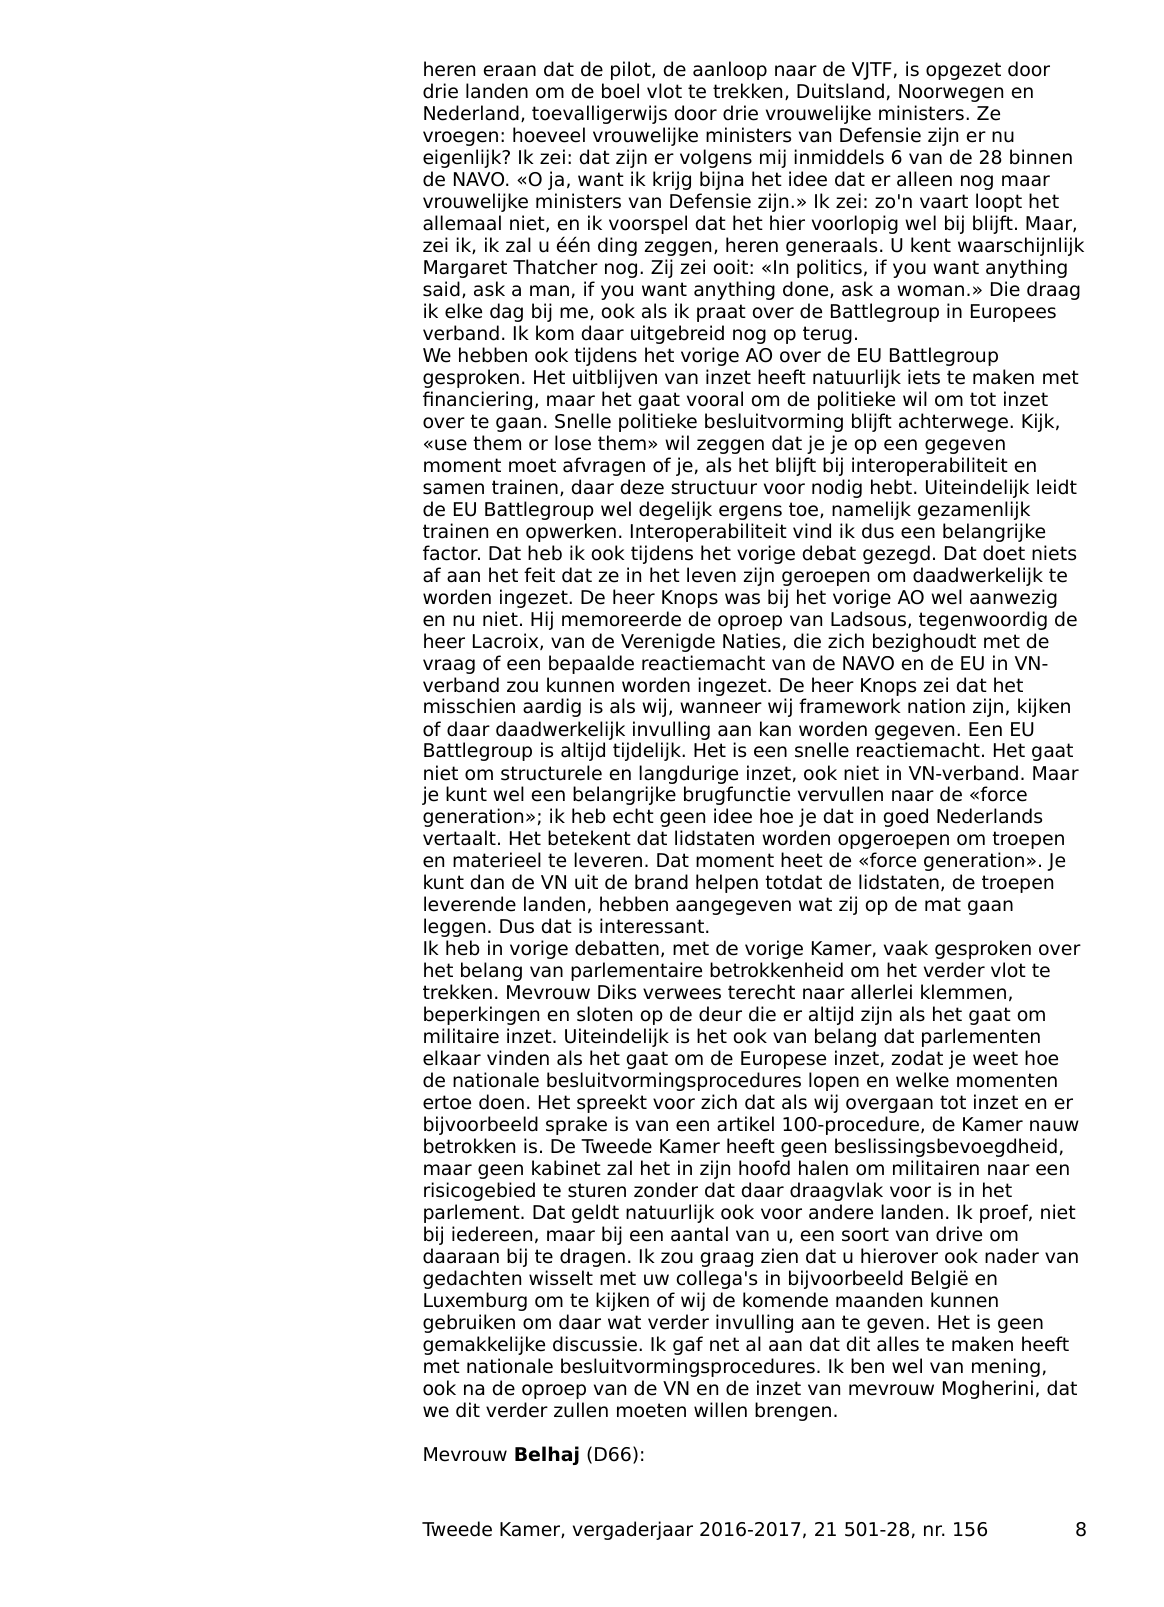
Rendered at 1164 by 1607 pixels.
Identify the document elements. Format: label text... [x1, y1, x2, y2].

text Ik heb in vorige debatten, met de vorige Kamer, vaak gesproken over het belang van parlementaire betrokkenheid om het verder vlot te trekken. Mevrouw Diks verwees terecht naar allerlei klemmen, beperkingen en sloten op de deur die er altijd zijn als het gaat om militaire inzet. Uiteindelijk is het ook van belang dat parlementen elkaar vinden als het gaat om de Europese inzet, zodat je weet hoe de nationale besluitvormingsprocedures lopen en welke momenten ertoe doen. Het spreekt voor zich dat als wij overgaan tot inzet en er bijvoorbeeld sprake is van een artikel 100-procedure, de Kamer nauw betrokken is. De Tweede Kamer heeft geen beslissingsbevoegdheid, maar geen kabinet zal het in zijn hoofd halen om militairen naar een risicogebied te sturen zonder dat daar draagvlak voor is in het parlement. Dat geldt natuurlijk ook voor andere landen. Ik proef, niet bij iedereen, maar bij een aantal van u, een soort van drive om daaraan bij te dragen. Ik zou graag zien dat u hierover ook nader van gedachten wisselt met uw collega's in bijvoorbeeld België en Luxemburg om te kijken of wij de komende maanden kunnen gebruiken om daar wat verder invulling aan te geven. Het is geen gemakkelijke discussie. Ik gaf net al aan dat dit alles te maken heeft met nationale besluitvormingsprocedures. Ik ben wel van mening, ook na de oproep van de VN en de inzet van mevrouw Mogherini, dat we dit verder zullen moeten willen brengen. [422, 938, 1087, 1422]
text heren eraan dat de pilot, de aanloop naar de VJTF, is opgezet door drie landen om de boel vlot te trekken, Duitsland, Noorwegen en Nederland, toevalligerwijs door drie vrouwelijke ministers. Ze vroegen: hoeveel vrouwelijke ministers van Defensie zijn er nu eigenlijk? Ik zei: dat zijn er volgens mij inmiddels 6 van de 28 binnen de NAVO. «O ja, want ik krijg bijna het idee dat er alleen nog maar vrouwelijke ministers van Defensie zijn.» Ik zei: zo'n vaart loopt het allemaal niet, en ik voorspel dat het hier voorlopig wel bij blijft. Maar, zei ik, ik zal u één ding zeggen, heren generaals. U kent waarschijnlijk Margaret Thatcher nog. Zij zei ooit: «In politics, if you want anything said, ask a man, if you want anything done, ask a woman.» Die draag ik elke dag bij me, ook als ik praat over de Battlegroup in Europees verband. Ik kom daar uitgebreid nog op terug. [422, 59, 1087, 345]
text Mevrouw Belhaj (D66): [422, 1444, 1087, 1466]
text We hebben ook tijdens het vorige AO over de EU Battlegroup gesproken. Het uitblijven van inzet heeft natuurlijk iets te maken met financiering, maar het gaat vooral om de politieke wil om tot inzet over te gaan. Snelle politieke besluitvorming blijft achterwege. Kijk, «use them or lose them» wil zeggen dat je je op een gegeven moment moet afvragen of je, als het blijft bij interoperabiliteit en samen trainen, daar deze structuur voor nodig hebt. Uiteindelijk leidt de EU Battlegroup wel degelijk ergens toe, namelijk gezamenlijk trainen en opwerken. Interoperabiliteit vind ik dus een belangrijke factor. Dat heb ik ook tijdens het vorige debat gezegd. Dat doet niets af aan het feit dat ze in het leven zijn geroepen om daadwerkelijk te worden ingezet. De heer Knops was bij het vorige AO wel aanwezig en nu niet. Hij memoreerde de oproep van Ladsous, tegenwoordig de heer Lacroix, van de Verenigde Naties, die zich bezighoudt met de vraag of een bepaalde reactiemacht van de NAVO en de EU in VN-verband zou kunnen worden ingezet. De heer Knops zei dat het misschien aardig is als wij, wanneer wij framework nation zijn, kijken of daar daadwerkelijk invulling aan kan worden gegeven. Een EU Battlegroup is altijd tijdelijk. Het is een snelle reactiemacht. Het gaat niet om structurele en langdurige inzet, ook niet in VN-verband. Maar je kunt wel een belangrijke brugfunctie vervullen naar de «force generation»; ik heb echt geen idee hoe je dat in goed Nederlands vertaalt. Het betekent dat lidstaten worden opgeroepen om troepen en materieel te leveren. Dat moment heet de «force generation». Je kunt dan de VN uit de brand helpen totdat de lidstaten, de troepen leverende landen, hebben aangegeven wat zij op de mat gaan leggen. Dus dat is interessant. [422, 345, 1087, 938]
